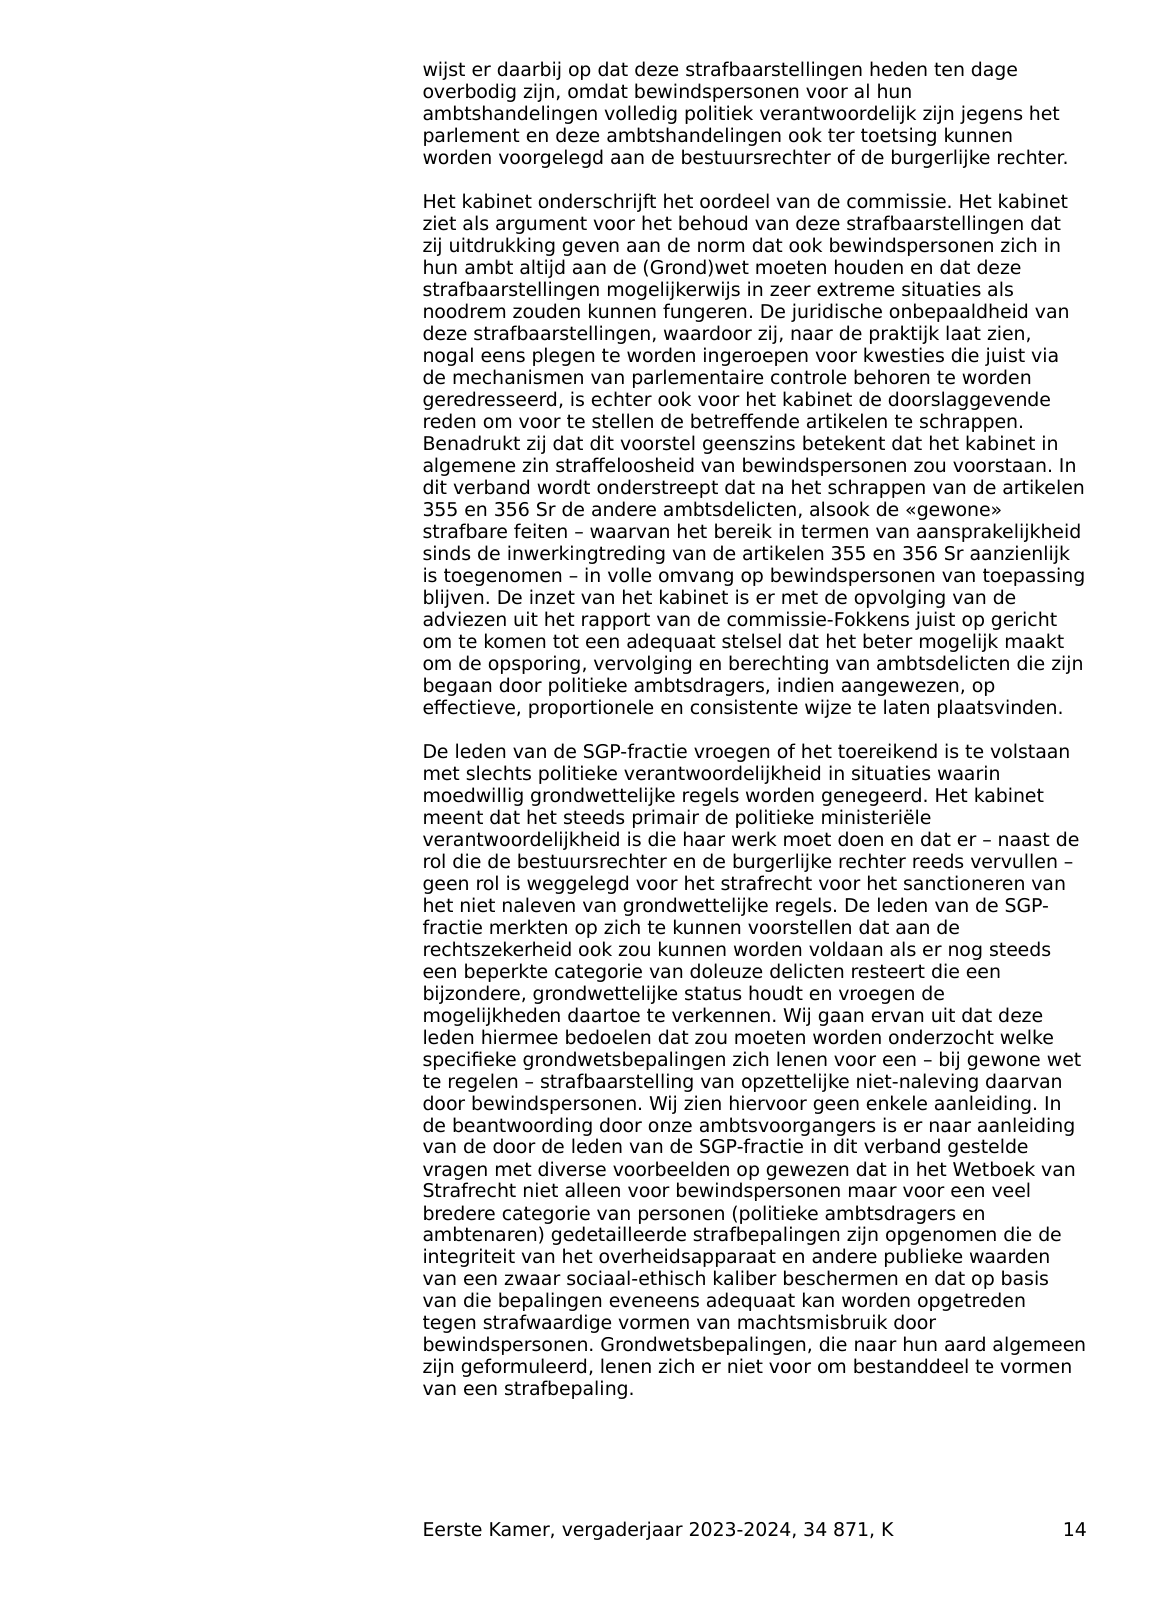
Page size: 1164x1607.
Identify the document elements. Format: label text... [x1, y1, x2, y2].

text Benadrukt zij dat dit voorstel geenszins betekent dat het kabinet in algemene zin straffeloosheid van bewindspersonen zou voorstaan. In dit verband wordt onderstreept dat na het schrappen van de artikelen 355 en 356 Sr de andere ambtsdelicten, alsook de «gewone» strafbare feiten – waarvan het bereik in termen van aansprakelijkheid sinds de inwerkingtreding van de artikelen 355 en 356 Sr aanzienlijk is toegenomen – in volle omvang op bewindspersonen van toepassing blijven. De inzet van het kabinet is er met de opvolging van de adviezen uit het rapport van de commissie-Fokkens juist op gericht om te komen tot een adequaat stelsel dat het beter mogelijk maakt om de opsporing, vervolging en berechting van ambtsdelicten die zijn begaan door politieke ambtsdragers, indien aangewezen, op effectieve, proportionele en consistente wijze te laten plaatsvinden. [422, 433, 1087, 719]
text wijst er daarbij op dat deze strafbaarstellingen heden ten dage overbodig zijn, omdat bewindspersonen voor al hun ambtshandelingen volledig politiek verantwoordelijk zijn jegens het parlement en deze ambtshandelingen ook ter toetsing kunnen worden voorgelegd aan de bestuursrechter of de burgerlijke rechter. [422, 59, 1087, 169]
text Het kabinet onderschrijft het oordeel van de commissie. Het kabinet ziet als argument voor het behoud van deze strafbaarstellingen dat zij uitdrukking geven aan de norm dat ook bewindspersonen zich in hun ambt altijd aan de (Grond)wet moeten houden en dat deze strafbaarstellingen mogelijkerwijs in zeer extreme situaties als noodrem zouden kunnen fungeren. De juridische onbepaaldheid van deze strafbaarstellingen, waardoor zij, naar de praktijk laat zien, nogal eens plegen te worden ingeroepen voor kwesties die juist via de mechanismen van parlementaire controle behoren te worden geredresseerd, is echter ook voor het kabinet de doorslaggevende reden om voor te stellen de betreffende artikelen te schrappen. [422, 191, 1087, 433]
text De leden van de SGP-fractie vroegen of het toereikend is te volstaan met slechts politieke verantwoordelijkheid in situaties waarin moedwillig grondwettelijke regels worden genegeerd. Het kabinet meent dat het steeds primair de politieke ministeriële verantwoordelijkheid is die haar werk moet doen en dat er – naast de rol die de bestuursrechter en de burgerlijke rechter reeds vervullen – geen rol is weggelegd voor het strafrecht voor het sanctioneren van het niet naleven van grondwettelijke regels. De leden van de SGP-fractie merkten op zich te kunnen voorstellen dat aan de rechtszekerheid ook zou kunnen worden voldaan als er nog steeds een beperkte categorie van doleuze delicten resteert die een bijzondere, grondwettelijke status houdt en vroegen de mogelijkheden daartoe te verkennen. Wij gaan ervan uit dat deze leden hiermee bedoelen dat zou moeten worden onderzocht welke specifieke grondwetsbepalingen zich lenen voor een – bij gewone wet te regelen – strafbaarstelling van opzettelijke niet-naleving daarvan door bewindspersonen. Wij zien hiervoor geen enkele aanleiding. In de beantwoording door onze ambtsvoorgangers is er naar aanleiding van de door de leden van de SGP-fractie in dit verband gestelde vragen met diverse voorbeelden op gewezen dat in het Wetboek van Strafrecht niet alleen voor bewindspersonen maar voor een veel bredere categorie van personen (politieke ambtsdragers en ambtenaren) gedetailleerde strafbepalingen zijn opgenomen die de integriteit van het overheidsapparaat en andere publieke waarden van een zwaar sociaal-ethisch kaliber beschermen en dat op basis van die bepalingen eveneens adequaat kan worden opgetreden tegen strafwaardige vormen van machtsmisbruik door bewindspersonen. Grondwetsbepalingen, die naar hun aard algemeen zijn geformuleerd, lenen zich er niet voor om bestanddeel te vormen van een strafbepaling. [422, 741, 1087, 1400]
